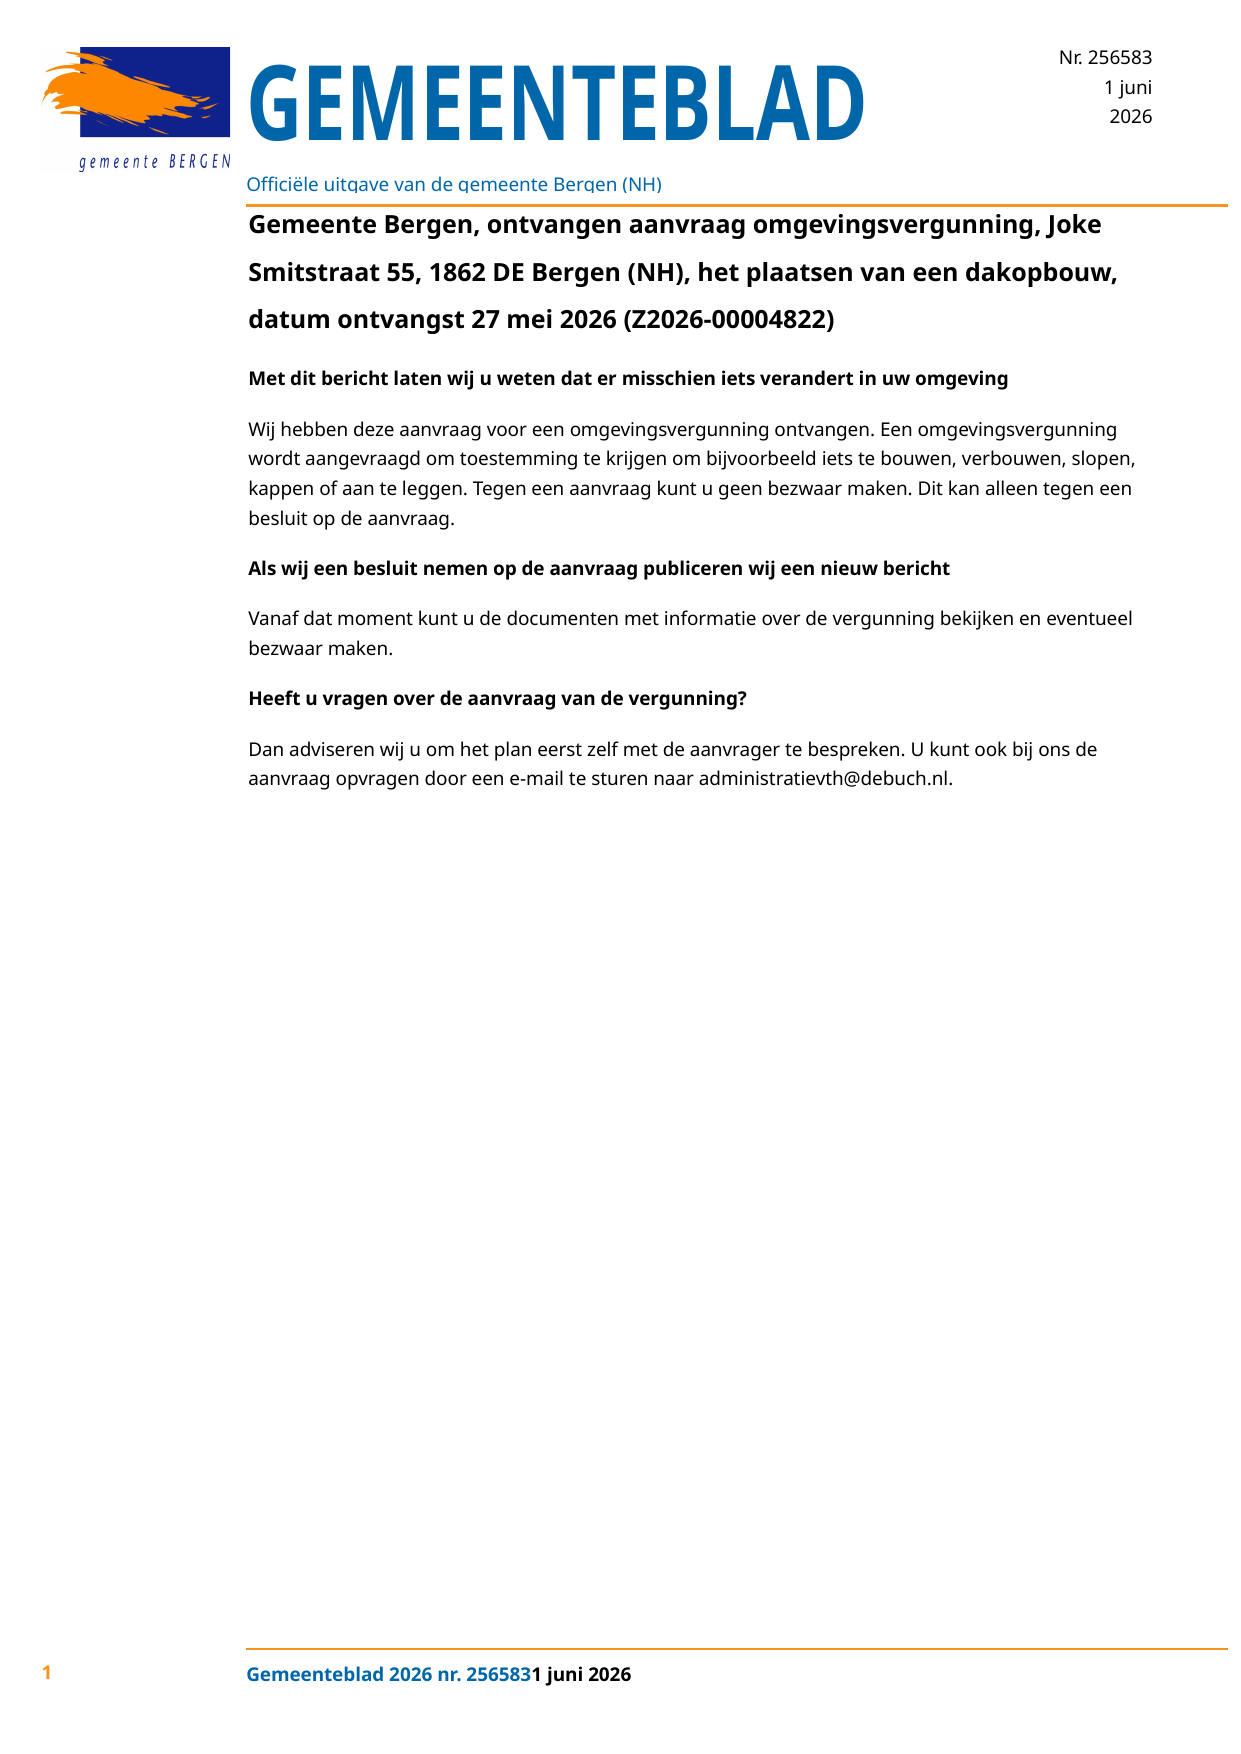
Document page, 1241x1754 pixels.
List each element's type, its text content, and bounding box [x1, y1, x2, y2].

text Dan adviseren wij u om het plan eerst zelf met de aanvrager te bespreken. U kunt ook bij ons de aanvraag opvragen door een e-mail te sturen naar administratievth@debuch.nl. [248, 736, 1152, 791]
text Vanaf dat moment kunt u de documenten met informatie over de vergunning bekijken en eventueel bezwaar maken. [248, 606, 1152, 661]
text Met dit bericht laten wij u weten dat er misschien iets verandert in uw omgeving [248, 366, 1152, 391]
text Wij hebben deze aanvraag voor een omgevingsvergunning ontvangen. Een omgevingsvergunning wordt aangevraagd om toestemming te krijgen om bijvoorbeeld iets te bouwen, verbouwen, slopen, kappen of aan te leggen. Tegen een aanvraag kunt u geen bezwaar maken. Dit kan alleen tegen een besluit op de aanvraag. [248, 416, 1152, 530]
text Heeft u vragen over de aanvraag van de vergunning? [248, 686, 1152, 711]
text Gemeente Bergen, ontvangen aanvraag omgevingsvergunning, Joke Smitstraat 55, 1862 DE Bergen (NH), het plaatsen van een dakopbouw, datum ontvangst 27 mei 2026 (Z2026-00004822) [248, 207, 1152, 336]
text Als wij een besluit nemen op de aanvraag publiceren wij een nieuw bericht [248, 555, 1152, 581]
picture [41, 47, 231, 172]
